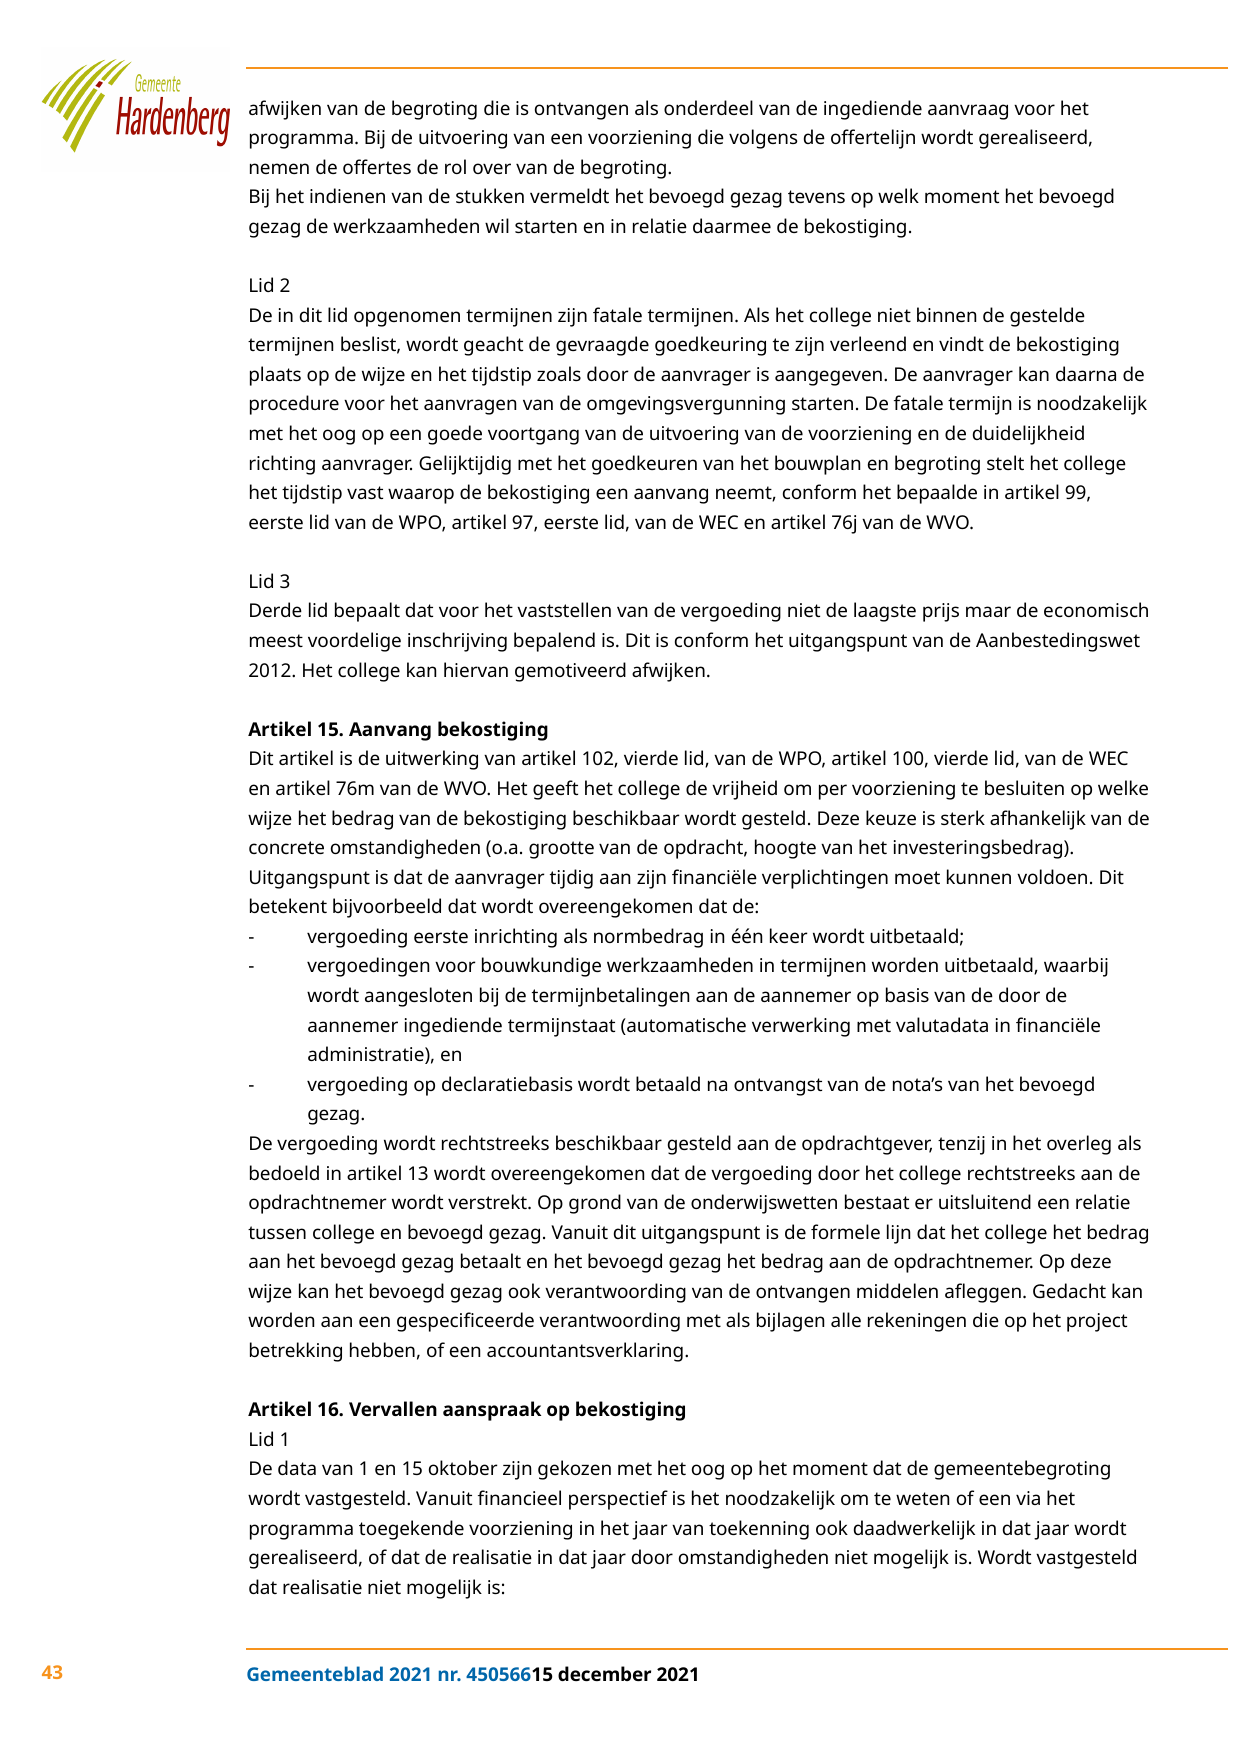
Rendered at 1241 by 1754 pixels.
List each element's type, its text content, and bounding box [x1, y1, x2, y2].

text De data van 1 en 15 oktober zijn gekozen met het oog op het moment dat de gemeentebegroting wordt vastgesteld. Vanuit financieel perspectief is het noodzakelijk om te weten of een via het programma toegekende voorziening in het jaar van toekenning ook daadwerkelijk in dat jaar wordt gerealiseerd, of dat de realisatie in dat jaar door omstandigheden niet mogelijk is. Wordt vastgesteld dat realisatie niet mogelijk is: [248, 1456, 1152, 1600]
list vergoeding op declaratiebasis wordt betaald na ontvangst van de nota’s van het bevoegd gezag. [248, 1071, 1152, 1126]
list vergoedingen voor bouwkundige werkzaamheden in termijnen worden uitbetaald, waarbij wordt aangesloten bij de termijnbetalingen aan de aannemer op basis van de door de aannemer ingediende termijnstaat (automatische verwerking met valutadata in financiële administratie), en [248, 953, 1152, 1067]
text Derde lid bepaalt dat voor het vaststellen van de vergoeding niet de laagste prijs maar de economisch meest voordelige inschrijving bepalend is. Dit is conform het uitgangspunt van de Aanbestedingswet 2012. Het college kan hiervan gemotiveerd afwijken. [248, 598, 1152, 683]
list vergoeding eerste inrichting als normbedrag in één keer wordt uitbetaald; [248, 923, 1152, 949]
text Dit artikel is de uitwerking van artikel 102, vierde lid, van de WPO, artikel 100, vierde lid, van de WEC en artikel 76m van de WVO. Het geeft het college de vrijheid om per voorziening te besluiten op welke wijze het bedrag van de bekostiging beschikbaar wordt gesteld. Deze keuze is sterk afhankelijk van de concrete omstandigheden (o.a. grootte van de opdracht, hoogte van het investeringsbedrag). Uitgangspunt is dat de aanvrager tijdig aan zijn financiële verplichtingen moet kunnen voldoen. Dit betekent bijvoorbeeld dat wordt overeengekomen dat de: [248, 746, 1152, 919]
text De in dit lid opgenomen termijnen zijn fatale termijnen. Als het college niet binnen de gestelde termijnen beslist, wordt geacht de gevraagde goedkeuring te zijn verleend en vindt de bekostiging plaats op de wijze en het tijdstip zoals door de aanvrager is aangegeven. De aanvrager kan daarna de procedure voor het aanvragen van de omgevingsvergunning starten. De fatale termijn is noodzakelijk met het oog op een goede voortgang van de uitvoering van de voorziening en de duidelijkheid richting aanvrager. Gelijktijdig met het goedkeuren van het bouwplan en begroting stelt het college het tijdstip vast waarop de bekostiging een aanvang neemt, conform het bepaalde in artikel 99, eerste lid van de WPO, artikel 97, eerste lid, van de WEC en artikel 76j van de WVO. [248, 302, 1152, 535]
text Lid 3 [248, 568, 1152, 594]
picture [41, 47, 231, 172]
text De vergoeding wordt rechtstreeks beschikbaar gesteld aan de opdrachtgever, tenzij in het overleg als bedoeld in artikel 13 wordt overeengekomen dat de vergoeding door het college rechtstreeks aan de opdrachtnemer wordt verstrekt. Op grond van de onderwijswetten bestaat er uitsluitend een relatie tussen college en bevoegd gezag. Vanuit dit uitgangspunt is de formele lijn dat het college het bedrag aan het bevoegd gezag betaalt en het bevoegd gezag het bedrag aan de opdrachtnemer. Op deze wijze kan het bevoegd gezag ook verantwoording van de ontvangen middelen afleggen. Gedacht kan worden aan een gespecificeerde verantwoording met als bijlagen alle rekeningen die op het project betrekking hebben, of een accountantsverklaring. [248, 1130, 1152, 1363]
text Lid 2 [248, 272, 1152, 298]
text afwijken van de begroting die is ontvangen als onderdeel van de ingediende aanvraag voor het programma. Bij de uitvoering van een voorziening die volgens de offertelijn wordt gerealiseerd, nemen de offertes de rol over van de begroting. [248, 95, 1152, 180]
text Artikel 15. Aanvang bekostiging [248, 716, 1152, 742]
text Bij het indienen van de stukken vermeldt het bevoegd gezag tevens op welk moment het bevoegd gezag de werkzaamheden wil starten en in relatie daarmee de bekostiging. [248, 183, 1152, 239]
text Lid 1 [248, 1426, 1152, 1452]
text Artikel 16. Vervallen aanspraak op bekostiging [248, 1396, 1152, 1422]
